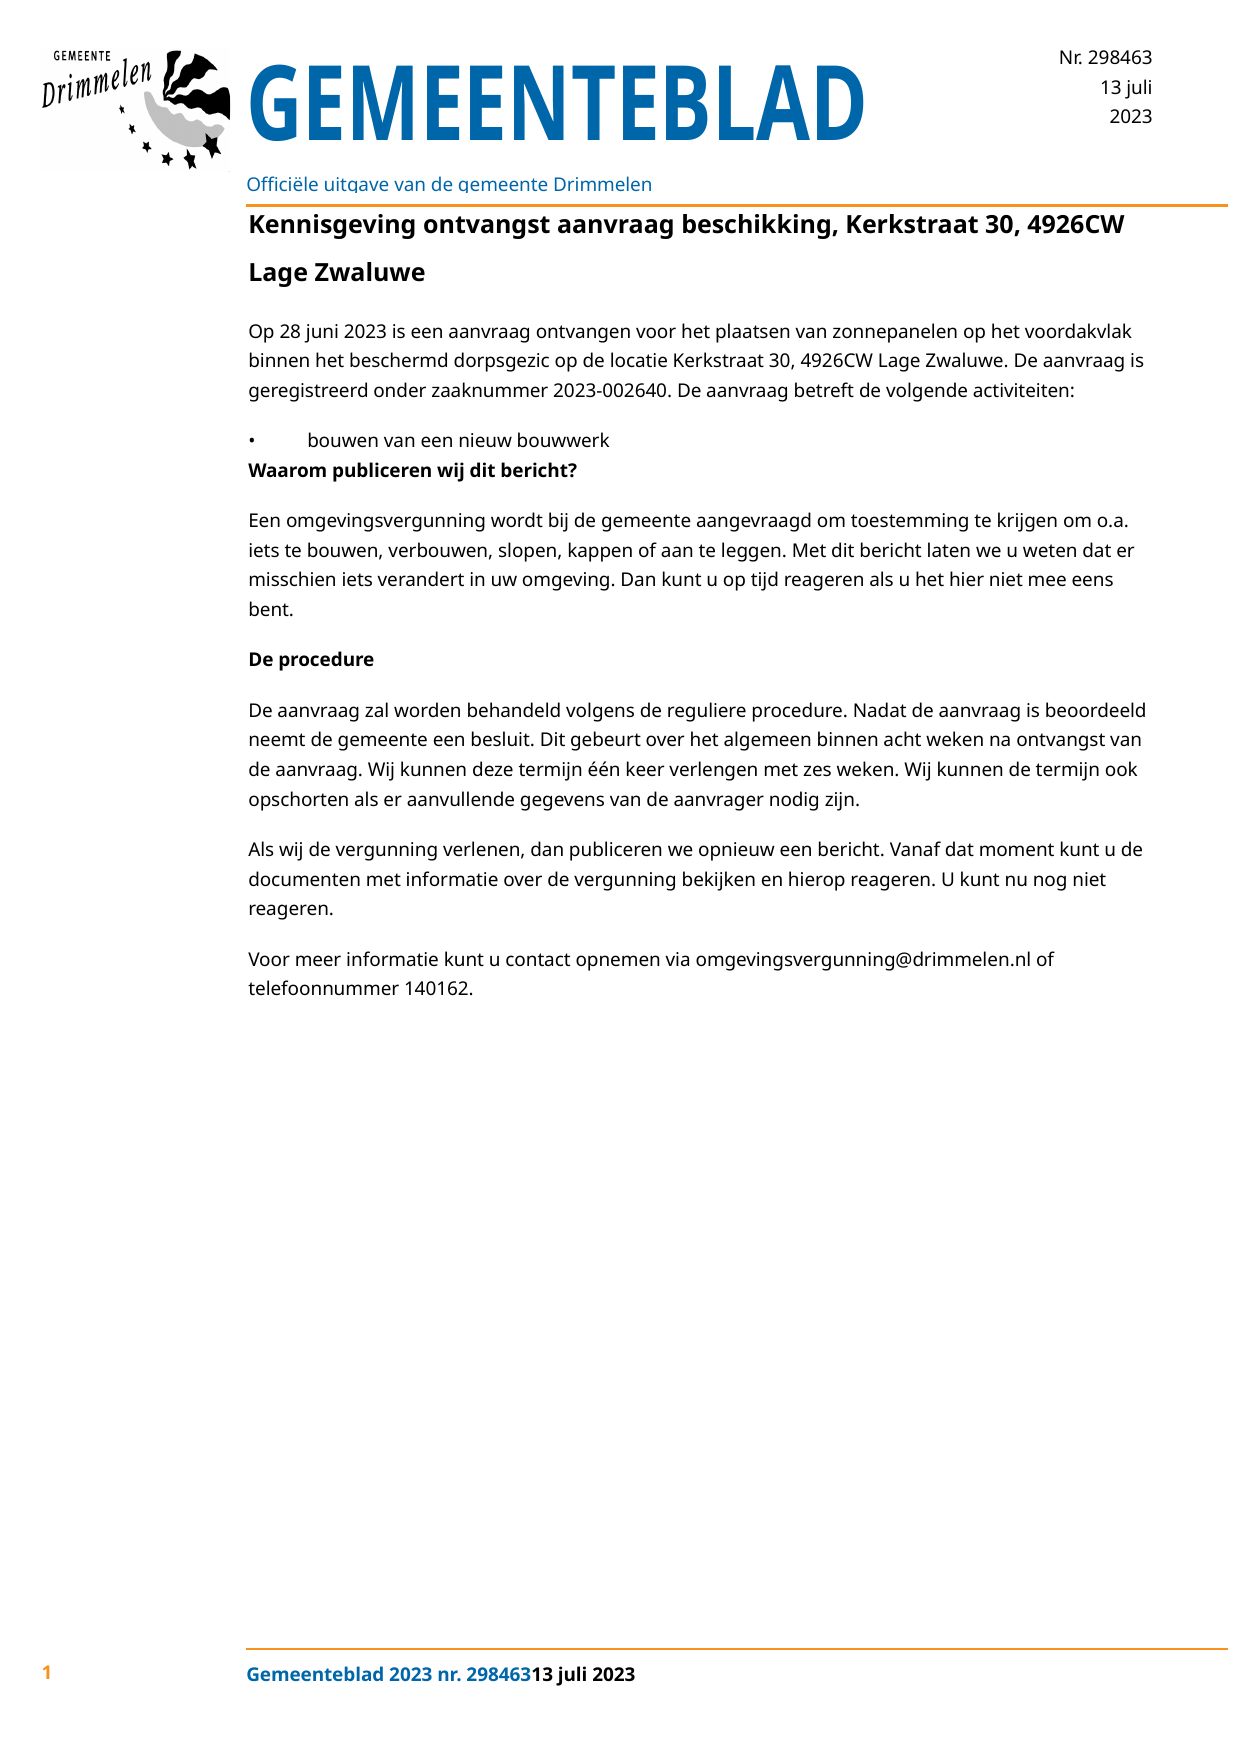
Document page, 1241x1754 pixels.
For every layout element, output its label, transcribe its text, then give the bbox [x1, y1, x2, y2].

text Kennisgeving ontvangst aanvraag beschikking, Kerkstraat 30, 4926CW Lage Zwaluwe [248, 207, 1152, 288]
text Waarom publiceren wij dit bericht? [248, 457, 1152, 483]
text De aanvraag zal worden behandeld volgens de reguliere procedure. Nadat de aanvraag is beoordeeld neemt de gemeente een besluit. Dit gebeurt over het algemeen binnen acht weken na ontvangst van de aanvraag. Wij kunnen deze termijn één keer verlengen met zes weken. Wij kunnen de termijn ook opschorten als er aanvullende gegevens van de aanvrager nodig zijn. [248, 697, 1152, 812]
text Als wij de vergunning verlenen, dan publiceren we opnieuw een bericht. Vanaf dat moment kunt u de documenten met informatie over de vergunning bekijken en hierop reageren. U kunt nu nog niet reageren. [248, 836, 1152, 921]
text Een omgevingsvergunning wordt bij de gemeente aangevraagd om toestemming te krijgen om o.a. iets te bouwen, verbouwen, slopen, kappen of aan te leggen. Met dit bericht laten we u weten dat er misschien iets verandert in uw omgeving. Dan kunt u op tijd reageren als u het hier niet mee eens bent. [248, 507, 1152, 622]
text Op 28 juni 2023 is een aanvraag ontvangen voor het plaatsen van zonnepanelen op het voordakvlak binnen het beschermd dorpsgezic op de locatie Kerkstraat 30, 4926CW Lage Zwaluwe. De aanvraag is geregistreerd onder zaaknummer 2023-002640. De aanvraag betreft de volgende activiteiten: [248, 318, 1152, 403]
list bouwen van een nieuw bouwwerk [248, 427, 1152, 453]
text De procedure [248, 647, 1152, 672]
text Voor meer informatie kunt u contact opnemen via omgevingsvergunning@drimmelen.nl of telefoonnummer 140162. [248, 946, 1152, 1001]
picture [41, 47, 231, 172]
